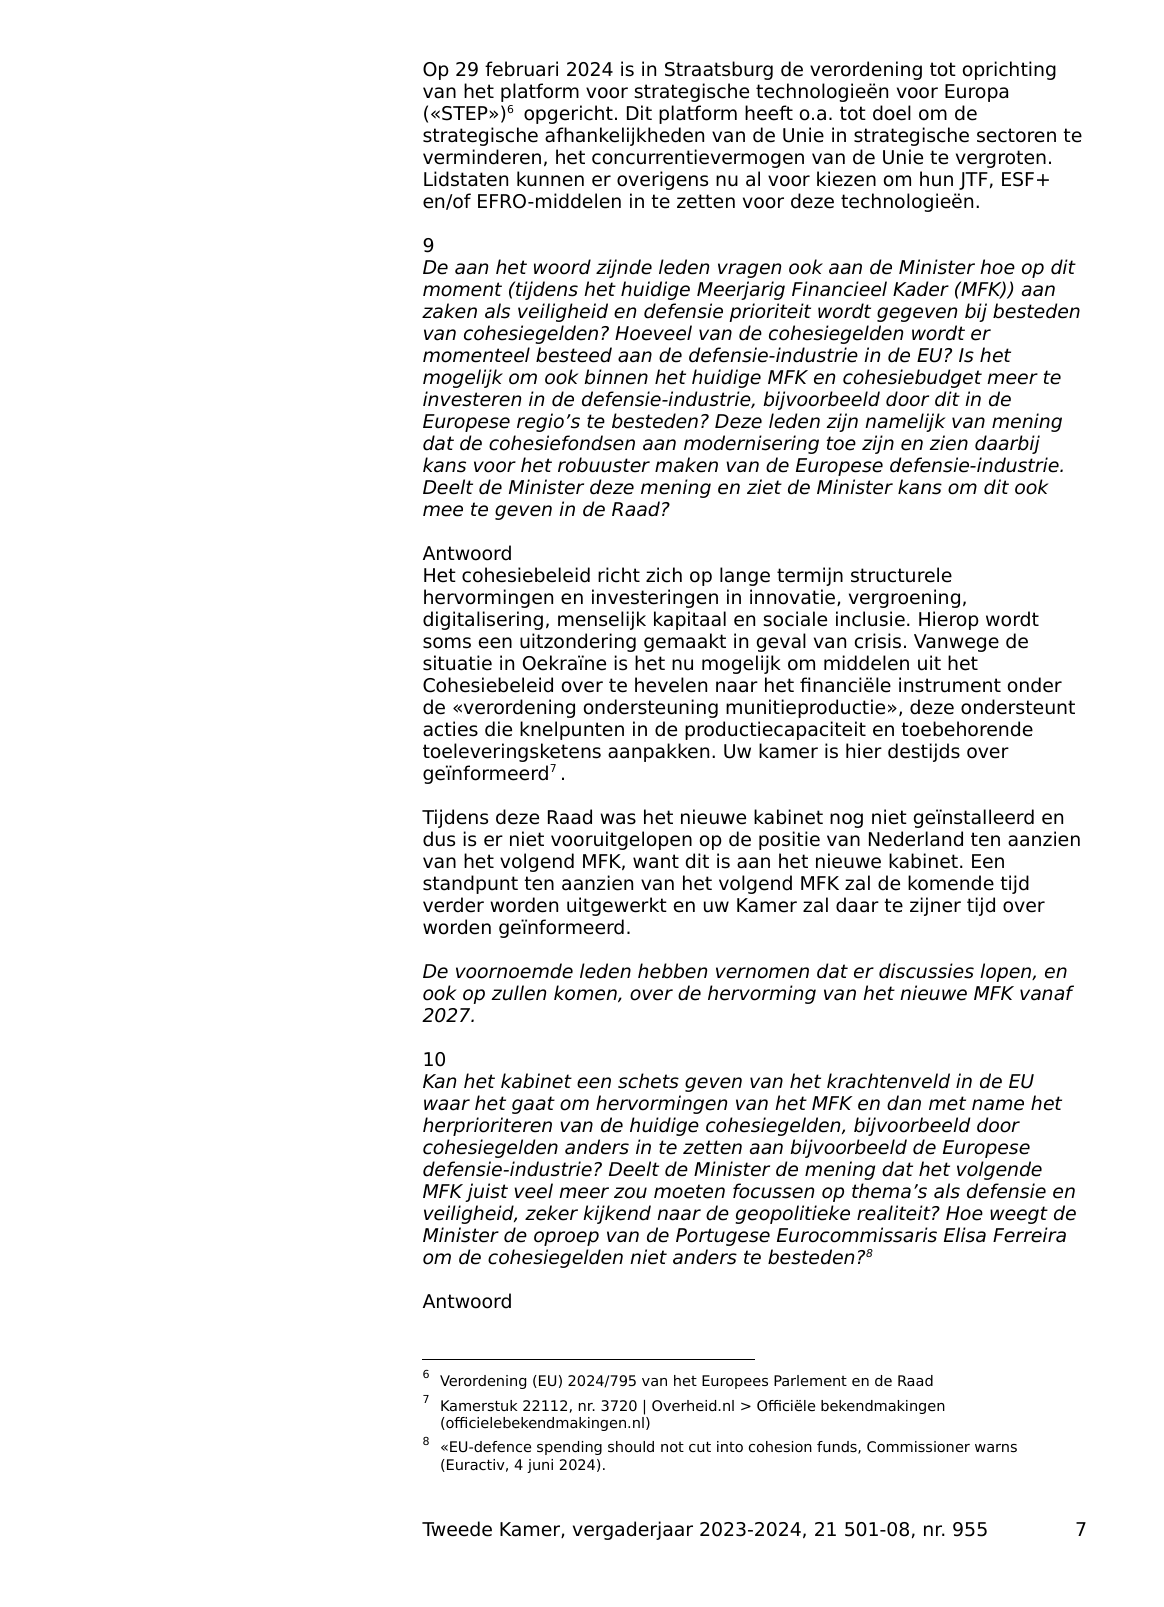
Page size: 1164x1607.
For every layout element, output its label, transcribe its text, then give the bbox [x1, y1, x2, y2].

text Kamerstuk 22112, nr. 3720 | Overheid.nl > Officiële bekendmakingen (officielebekendmakingen.nl) [422, 1393, 1087, 1432]
text Het cohesiebeleid richt zich op lange termijn structurele hervormingen en investeringen in innovatie, vergroening, digitalisering, menselijk kapitaal en sociale inclusie. Hierop wordt soms een uitzondering gemaakt in geval van crisis. Vanwege de situatie in Oekraïne is het nu mogelijk om middelen uit het Cohesiebeleid over te hevelen naar het financiële instrument onder de «verordening ondersteuning munitieproductie», deze ondersteunt acties die knelpunten in de productiecapaciteit en toebehorende toeleveringsketens aanpakken. Uw kamer is hier destijds over geïnformeerd. [422, 565, 1087, 785]
text «EU-defence spending should not cut into cohesion funds, Commissioner warns (Euractiv, 4 juni 2024). [422, 1435, 1087, 1474]
text Antwoord [422, 1291, 1087, 1313]
text 10 [422, 1049, 1087, 1071]
text Verordening (EU) 2024/795 van het Europees Parlement en de Raad [422, 1368, 1087, 1391]
text Kan het kabinet een schets geven van het krachtenveld in de EU waar het gaat om hervormingen van het MFK en dan met name het herprioriteren van de huidige cohesiegelden, bijvoorbeeld door cohesiegelden anders in te zetten aan bijvoorbeeld de Europese defensie-industrie? Deelt de Minister de mening dat het volgende MFK juist veel meer zou moeten focussen op thema’s als defensie en veiligheid, zeker kijkend naar de geopolitieke realiteit? Hoe weegt de Minister de oproep van de Portugese Eurocommissaris Elisa Ferreira om de cohesiegelden niet anders te besteden? [422, 1071, 1087, 1269]
text De aan het woord zijnde leden vragen ook aan de Minister hoe op dit moment (tijdens het huidige Meerjarig Financieel Kader (MFK)) aan zaken als veiligheid en defensie prioriteit wordt gegeven bij besteden van cohesiegelden? Hoeveel van de cohesiegelden wordt er momenteel besteed aan de defensie-industrie in de EU? Is het mogelijk om ook binnen het huidige MFK en cohesiebudget meer te investeren in de defensie-industrie, bijvoorbeeld door dit in de Europese regio’s te besteden? Deze leden zijn namelijk van mening dat de cohesiefondsen aan modernisering toe zijn en zien daarbij kans voor het robuuster maken van de Europese defensie-industrie. Deelt de Minister deze mening en ziet de Minister kans om dit ook mee te geven in de Raad? [422, 257, 1087, 521]
text Tijdens deze Raad was het nieuwe kabinet nog niet geïnstalleerd en dus is er niet vooruitgelopen op de positie van Nederland ten aanzien van het volgend MFK, want dit is aan het nieuwe kabinet. Een standpunt ten aanzien van het volgend MFK zal de komende tijd verder worden uitgewerkt en uw Kamer zal daar te zijner tijd over worden geïnformeerd. [422, 807, 1087, 939]
text Op 29 februari 2024 is in Straatsburg de verordening tot oprichting van het platform voor strategische technologieën voor Europa («STEP») opgericht. Dit platform heeft o.a. tot doel om de strategische afhankelijkheden van de Unie in strategische sectoren te verminderen, het concurrentievermogen van de Unie te vergroten. Lidstaten kunnen er overigens nu al voor kiezen om hun JTF, ESF+ en/of EFRO-middelen in te zetten voor deze technologieën. [422, 59, 1087, 213]
text De voornoemde leden hebben vernomen dat er discussies lopen, en ook op zullen komen, over de hervorming van het nieuwe MFK vanaf 2027. [422, 961, 1087, 1027]
text Antwoord [422, 543, 1087, 565]
text 9 [422, 235, 1087, 257]
